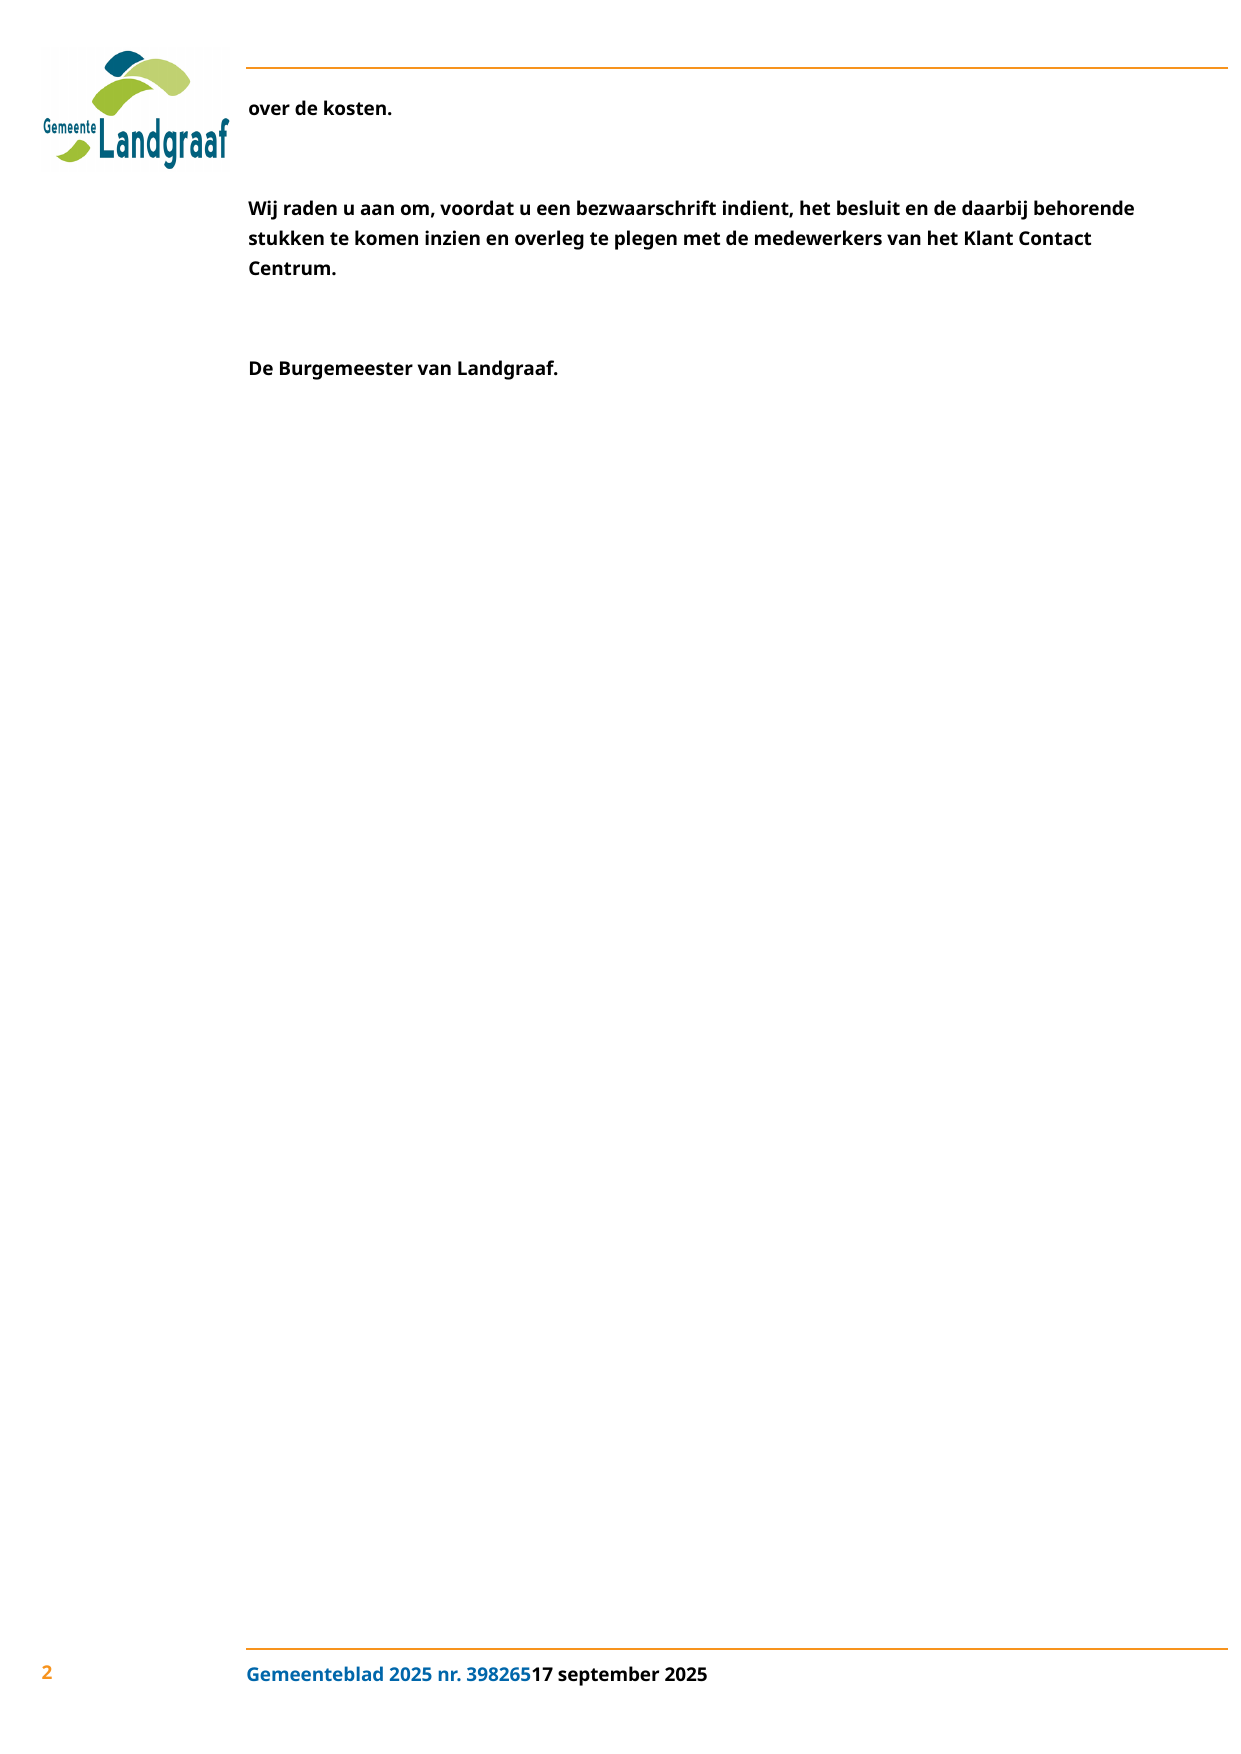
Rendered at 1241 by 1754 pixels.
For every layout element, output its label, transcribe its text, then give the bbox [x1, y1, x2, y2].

picture [41, 47, 231, 172]
text De Burgemeester van Landgraaf. [248, 356, 1152, 381]
text over de kosten. [248, 95, 1152, 121]
text Wij raden u aan om, voordat u een bezwaarschrift indient, het besluit en de daarbij behorende stukken te komen inzien en overleg te plegen met de medewerkers van het Klant Contact Centrum. [248, 196, 1152, 281]
